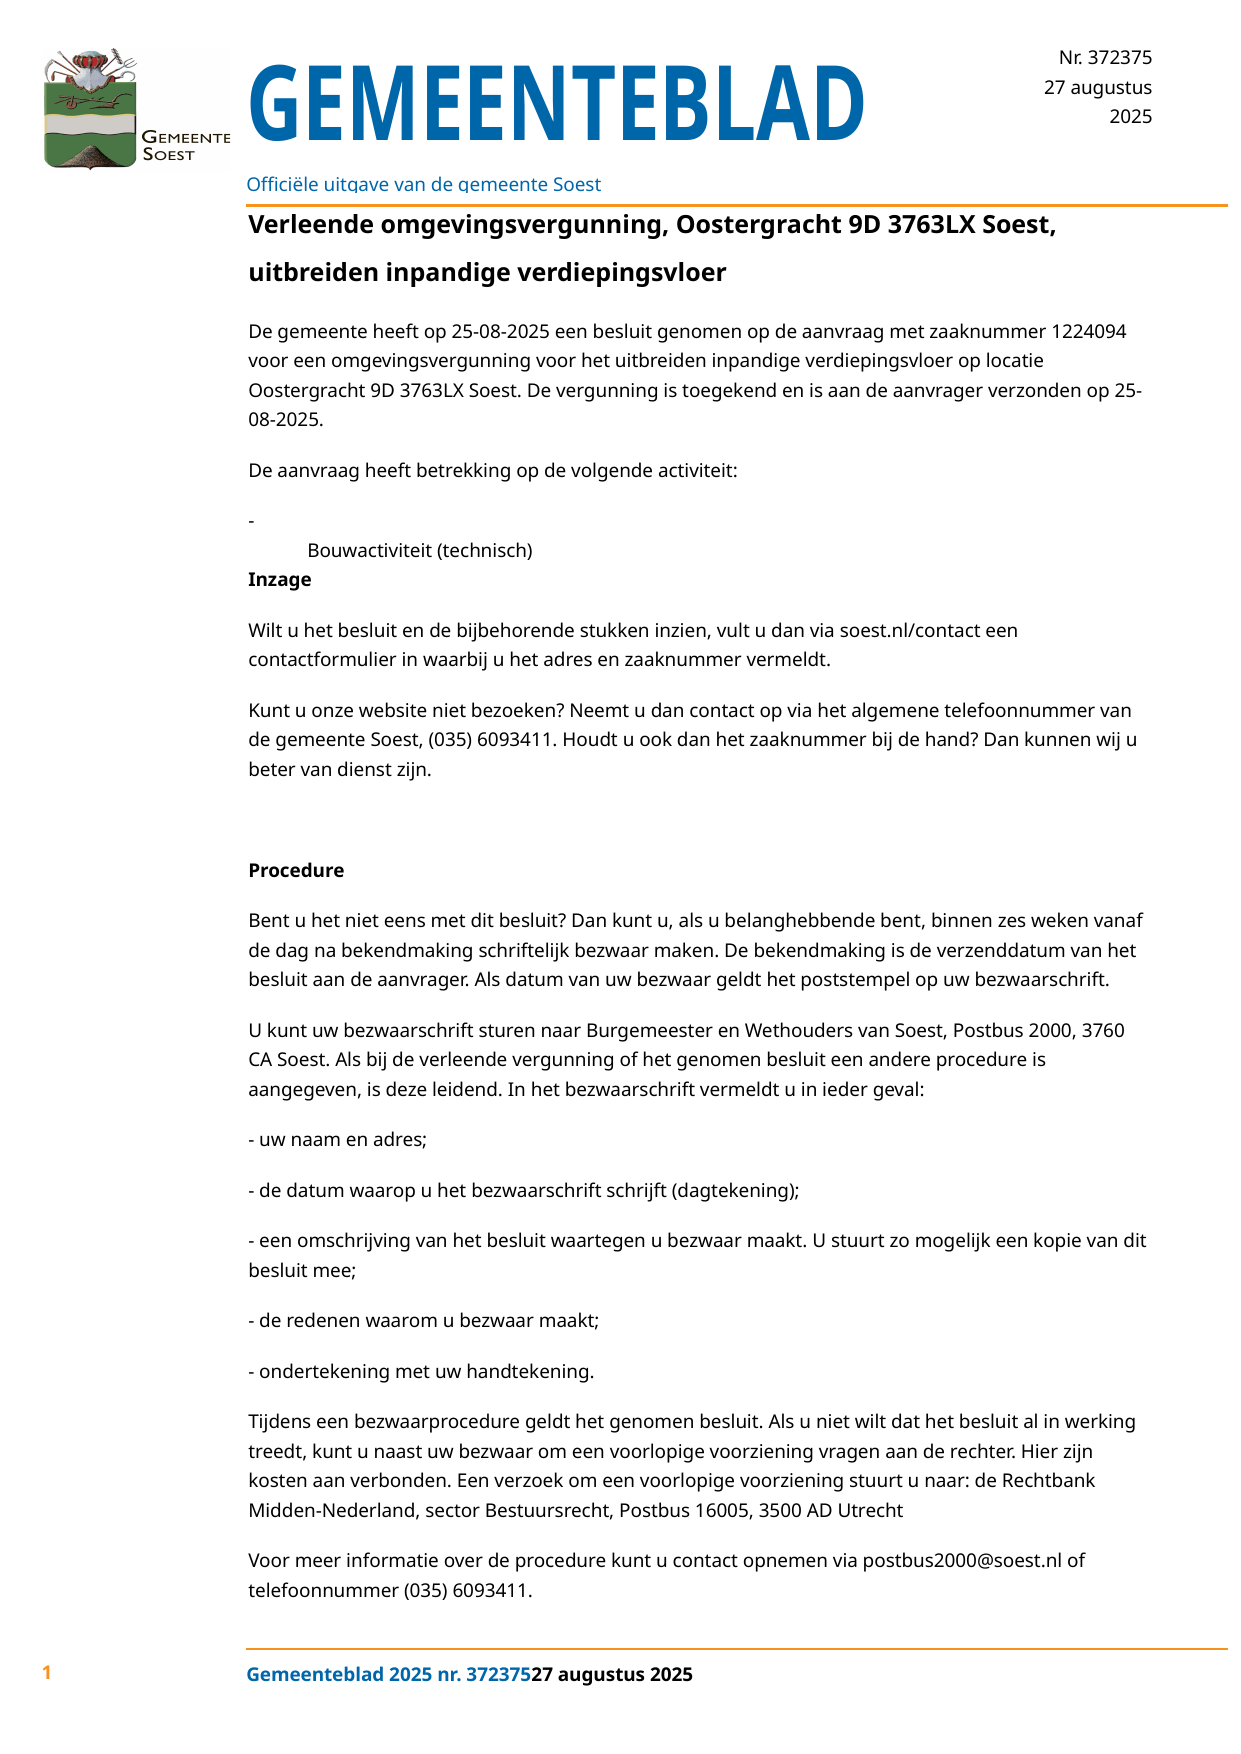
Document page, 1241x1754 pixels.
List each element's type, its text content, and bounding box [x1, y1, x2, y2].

text Tijdens een bezwaarprocedure geldt het genomen besluit. Als u niet wilt dat het besluit al in werking treedt, kunt u naast uw bezwaar om een voorlopige voorziening vragen aan de rechter. Hier zijn kosten aan verbonden. Een verzoek om een voorlopige voorziening stuurt u naar: de Rechtbank Midden-Nederland, sector Bestuursrecht, Postbus 16005, 3500 AD Utrecht [248, 1408, 1152, 1523]
text - de datum waarop u het bezwaarschrift schrijft (dagtekening); [248, 1177, 1152, 1203]
text Procedure [248, 857, 1152, 883]
text Wilt u het besluit en de bijbehorende stukken inzien, vult u dan via soest.nl/contact een contactformulier in waarbij u het adres en zaaknummer vermeldt. [248, 617, 1152, 672]
text De aanvraag heeft betrekking op de volgende activiteit: [248, 457, 1152, 483]
text - de redenen waarom u bezwaar maakt; [248, 1307, 1152, 1333]
list Bouwactiviteit (technisch) [248, 537, 1152, 563]
picture [41, 47, 231, 172]
text De gemeente heeft op 25-08-2025 een besluit genomen op de aanvraag met zaaknummer 1224094 voor een omgevingsvergunning voor het uitbreiden inpandige verdiepingsvloer op locatie Oostergracht 9D 3763LX Soest. De vergunning is toegekend en is aan de aanvrager verzonden op 25-08-2025. [248, 318, 1152, 432]
text - ondertekening met uw handtekening. [248, 1358, 1152, 1384]
text Kunt u onze website niet bezoeken? Neemt u dan contact op via het algemene telefoonnummer van de gemeente Soest, (035) 6093411. Houdt u ook dan het zaaknummer bij de hand? Dan kunnen wij u beter van dienst zijn. [248, 697, 1152, 782]
text Bent u het niet eens met dit besluit? Dan kunt u, als u belanghebbende bent, binnen zes weken vanaf de dag na bekendmaking schriftelijk bezwaar maken. De bekendmaking is de verzenddatum van het besluit aan de aanvrager. Als datum van uw bezwaar geldt het poststempel op uw bezwaarschrift. [248, 907, 1152, 992]
text U kunt uw bezwaarschrift sturen naar Burgemeester en Wethouders van Soest, Postbus 2000, 3760 CA Soest. Als bij de verleende vergunning of het genomen besluit een andere procedure is aangegeven, is deze leidend. In het bezwaarschrift vermeldt u in ieder geval: [248, 1017, 1152, 1102]
text - uw naam en adres; [248, 1127, 1152, 1152]
text Verleende omgevingsvergunning, Oostergracht 9D 3763LX Soest, uitbreiden inpandige verdiepingsvloer [248, 207, 1152, 288]
text Voor meer informatie over de procedure kunt u contact opnemen via postbus2000@soest.nl of telefoonnummer (035) 6093411. [248, 1547, 1152, 1603]
text Inzage [248, 567, 1152, 592]
text - een omschrijving van het besluit waartegen u bezwaar maakt. U stuurt zo mogelijk een kopie van dit besluit mee; [248, 1227, 1152, 1283]
